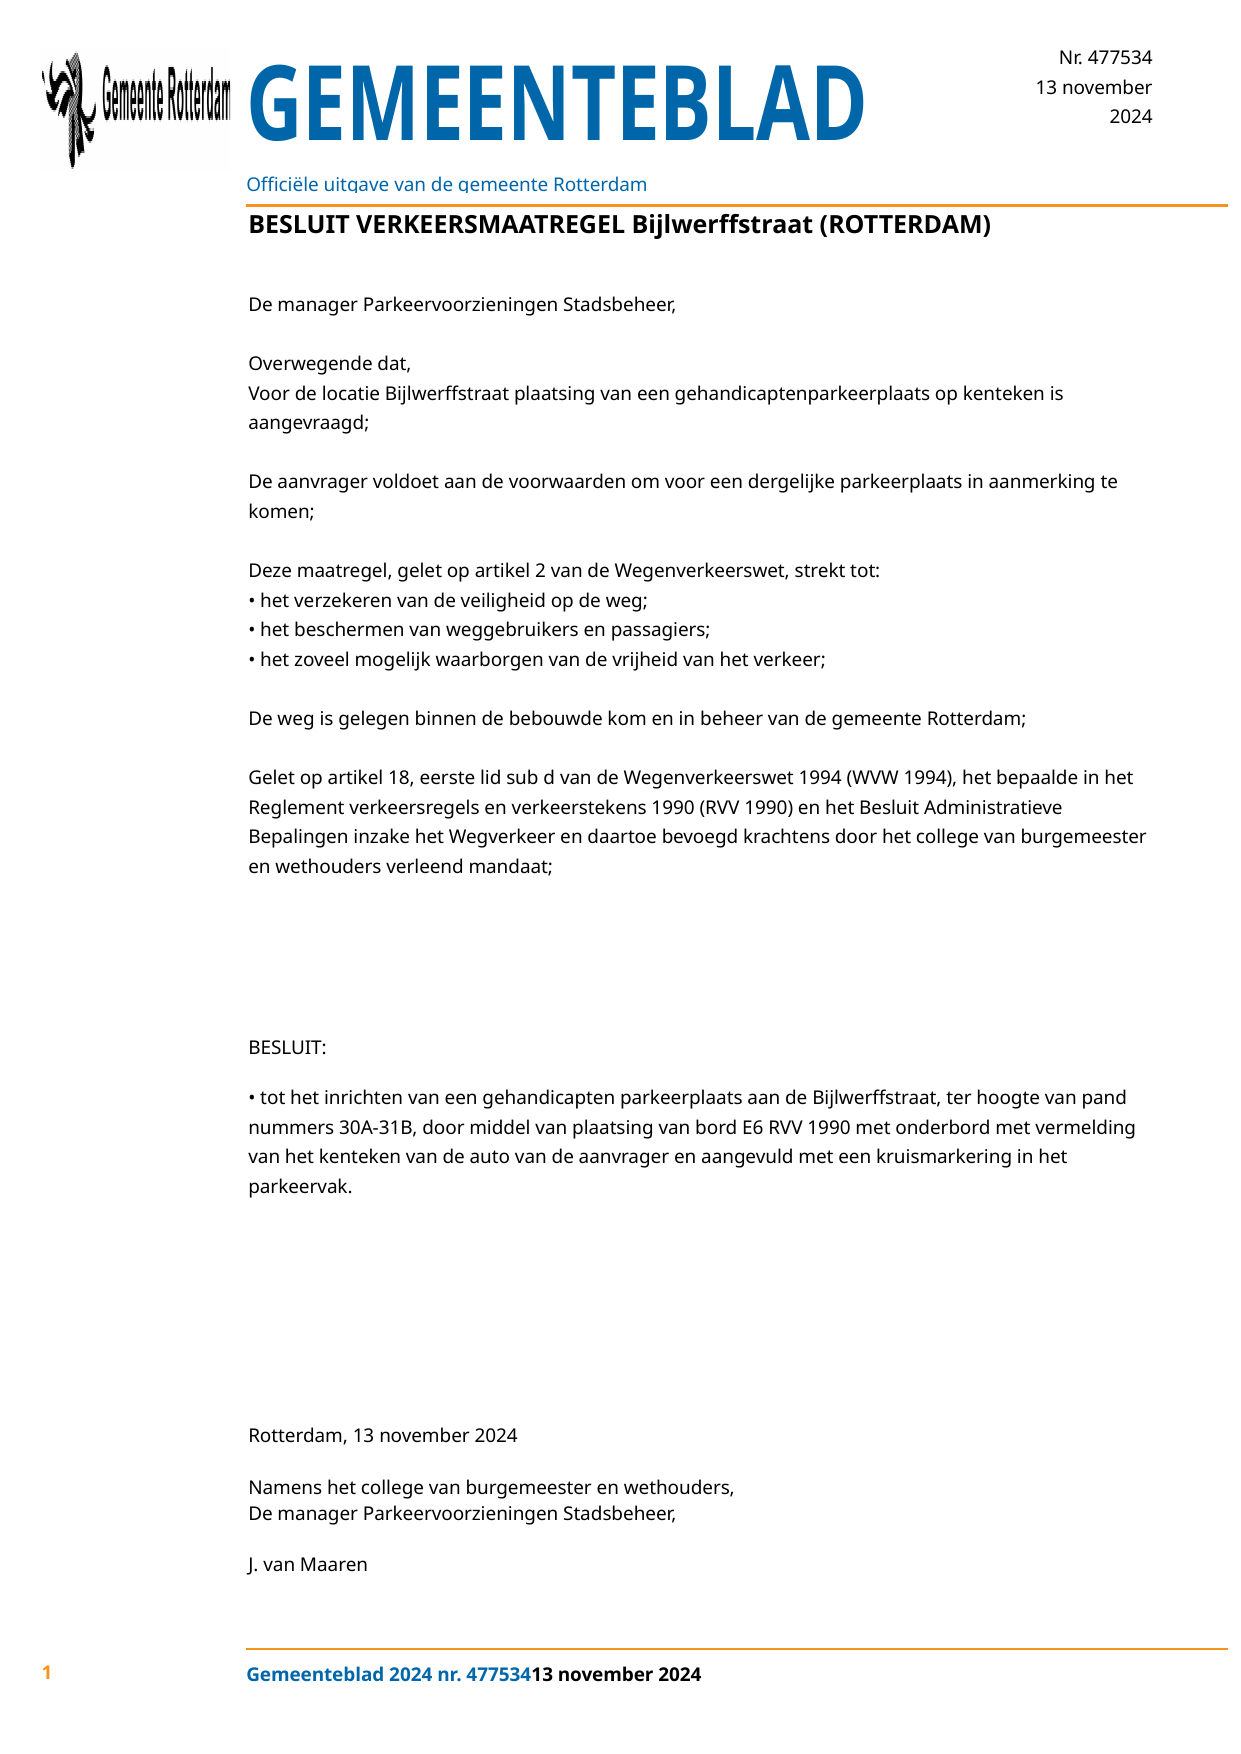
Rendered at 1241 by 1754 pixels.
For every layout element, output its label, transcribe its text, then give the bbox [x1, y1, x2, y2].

text Rotterdam, 13 november 2024 [248, 1423, 1152, 1448]
text BESLUIT VERKEERSMAATREGEL Bijlwerffstraat (ROTTERDAM) [248, 207, 1152, 241]
text J. van Maaren [248, 1551, 1152, 1577]
text De manager Parkeervoorzieningen Stadsbeheer, [248, 1500, 1152, 1526]
text De manager Parkeervoorzieningen Stadsbeheer, [248, 291, 1152, 317]
text Voor de locatie Bijlwerffstraat plaatsing van een gehandicaptenparkeerplaats op kenteken is aangevraagd; [248, 380, 1152, 435]
text Overwegende dat, [248, 350, 1152, 376]
text • het verzekeren van de veiligheid op de weg; [248, 587, 1152, 613]
text • het beschermen van weggebruikers en passagiers; [248, 616, 1152, 642]
text Namens het college van burgemeester en wethouders, [248, 1474, 1152, 1500]
text • tot het inrichten van een gehandicapten parkeerplaats aan de Bijlwerffstraat, ter hoogte van pand nummers 30A-31B, door middel van plaatsing van bord E6 RVV 1990 met onderbord met vermelding van het kenteken van de auto van de aanvrager en aangevuld met een kruismarkering in het parkeervak. [248, 1084, 1152, 1199]
text Deze maatregel, gelet op artikel 2 van de Wegenverkeerswet, strekt tot: [248, 557, 1152, 583]
text Gelet op artikel 18, eerste lid sub d van de Wegenverkeerswet 1994 (WVW 1994), het bepaalde in het Reglement verkeersregels en verkeerstekens 1990 (RVV 1990) en het Besluit Administratieve Bepalingen inzake het Wegverkeer en daartoe bevoegd krachtens door het college van burgemeester en wethouders verleend mandaat; [248, 764, 1152, 879]
text • het zoveel mogelijk waarborgen van de vrijheid van het verkeer; [248, 646, 1152, 672]
text De aanvrager voldoet aan de voorwaarden om voor een dergelijke parkeerplaats in aanmerking te komen; [248, 468, 1152, 524]
text De weg is gelegen binnen de bebouwde kom en in beheer van de gemeente Rotterdam; [248, 705, 1152, 731]
text BESLUIT: [248, 1034, 1152, 1060]
picture [41, 47, 231, 172]
